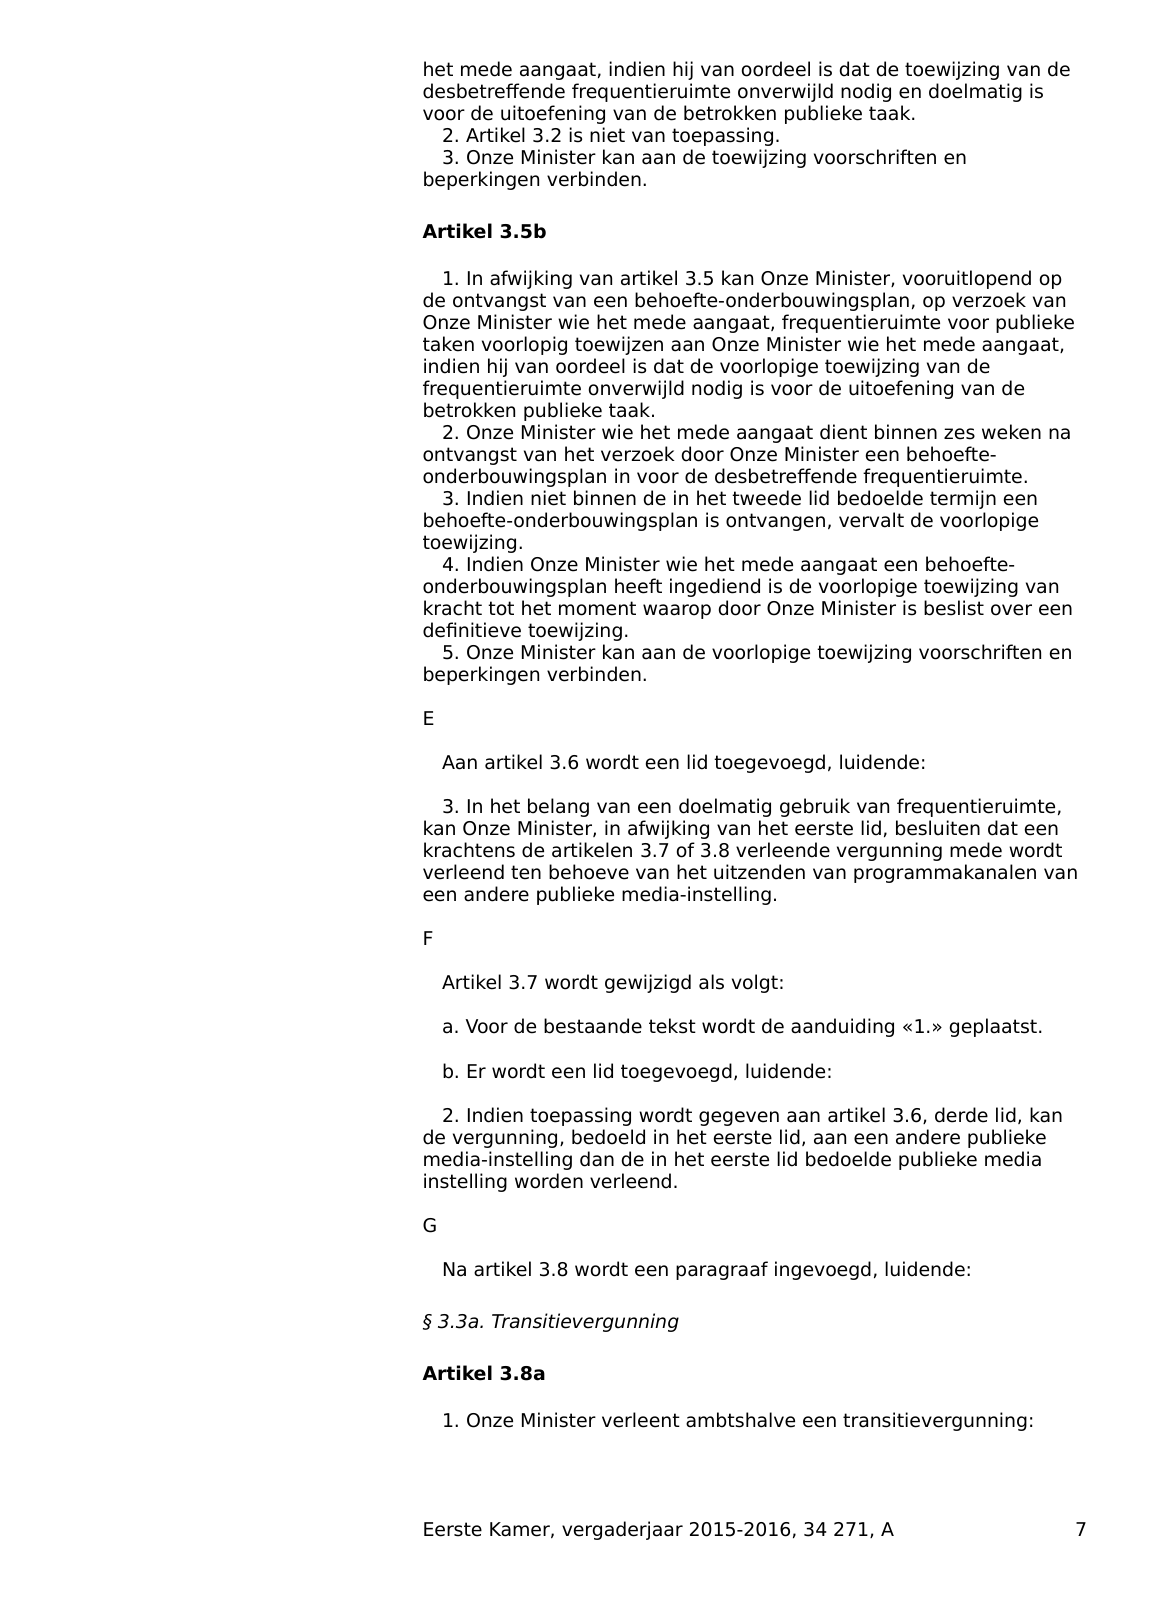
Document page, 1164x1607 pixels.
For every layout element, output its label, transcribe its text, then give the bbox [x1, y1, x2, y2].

text Aan artikel 3.6 wordt een lid toegevoegd, luidende: [422, 752, 1087, 774]
text 3. In het belang van een doelmatig gebruik van frequentieruimte, kan Onze Minister, in afwijking van het eerste lid, besluiten dat een krachtens de artikelen 3.7 of 3.8 verleende vergunning mede wordt verleend ten behoeve van het uitzenden van programmakanalen van een andere publieke media-instelling. [422, 796, 1087, 906]
subtitle Artikel 3.8a [422, 1363, 1087, 1385]
text 3. Onze Minister kan aan de toewijzing voorschriften en beperkingen verbinden. [422, 147, 1087, 191]
text a. Voor de bestaande tekst wordt de aanduiding «1.» geplaatst. [422, 1016, 1087, 1038]
text 2. Artikel 3.2 is niet van toepassing. [422, 125, 1087, 147]
text E [422, 708, 1087, 730]
text 1. In afwijking van artikel 3.5 kan Onze Minister, vooruitlopend op de ontvangst van een behoefte-onderbouwingsplan, op verzoek van Onze Minister wie het mede aangaat, frequentieruimte voor publieke taken voorlopig toewijzen aan Onze Minister wie het mede aangaat, indien hij van oordeel is dat de voorlopige toewijzing van de frequentieruimte onverwijld nodig is voor de uitoefening van de betrokken publieke taak. [422, 268, 1087, 422]
text 1. Onze Minister verleent ambtshalve een transitievergunning: [422, 1410, 1087, 1432]
subtitle Artikel 3.5b [422, 221, 1087, 243]
text 3. Indien niet binnen de in het tweede lid bedoelde termijn een behoefte-onderbouwingsplan is ontvangen, vervalt de voorlopige toewijzing. [422, 488, 1087, 554]
subtitle § 3.3a. Transitievergunning [422, 1311, 1087, 1333]
text 2. Onze Minister wie het mede aangaat dient binnen zes weken na ontvangst van het verzoek door Onze Minister een behoefte-onderbouwingsplan in voor de desbetreffende frequentieruimte. [422, 422, 1087, 488]
text Na artikel 3.8 wordt een paragraaf ingevoegd, luidende: [422, 1259, 1087, 1281]
text 2. Indien toepassing wordt gegeven aan artikel 3.6, derde lid, kan de vergunning, bedoeld in het eerste lid, aan een andere publieke media-instelling dan de in het eerste lid bedoelde publieke media instelling worden verleend. [422, 1105, 1087, 1193]
text G [422, 1215, 1087, 1237]
text 5. Onze Minister kan aan de voorlopige toewijzing voorschriften en beperkingen verbinden. [422, 642, 1087, 686]
text 4. Indien Onze Minister wie het mede aangaat een behoefte-onderbouwingsplan heeft ingediend is de voorlopige toewijzing van kracht tot het moment waarop door Onze Minister is beslist over een definitieve toewijzing. [422, 554, 1087, 642]
text Artikel 3.7 wordt gewijzigd als volgt: [422, 972, 1087, 994]
text b. Er wordt een lid toegevoegd, luidende: [422, 1061, 1087, 1083]
text F [422, 928, 1087, 950]
text het mede aangaat, indien hij van oordeel is dat de toewijzing van de desbetreffende frequentieruimte onverwijld nodig en doelmatig is voor de uitoefening van de betrokken publieke taak. [422, 59, 1087, 125]
